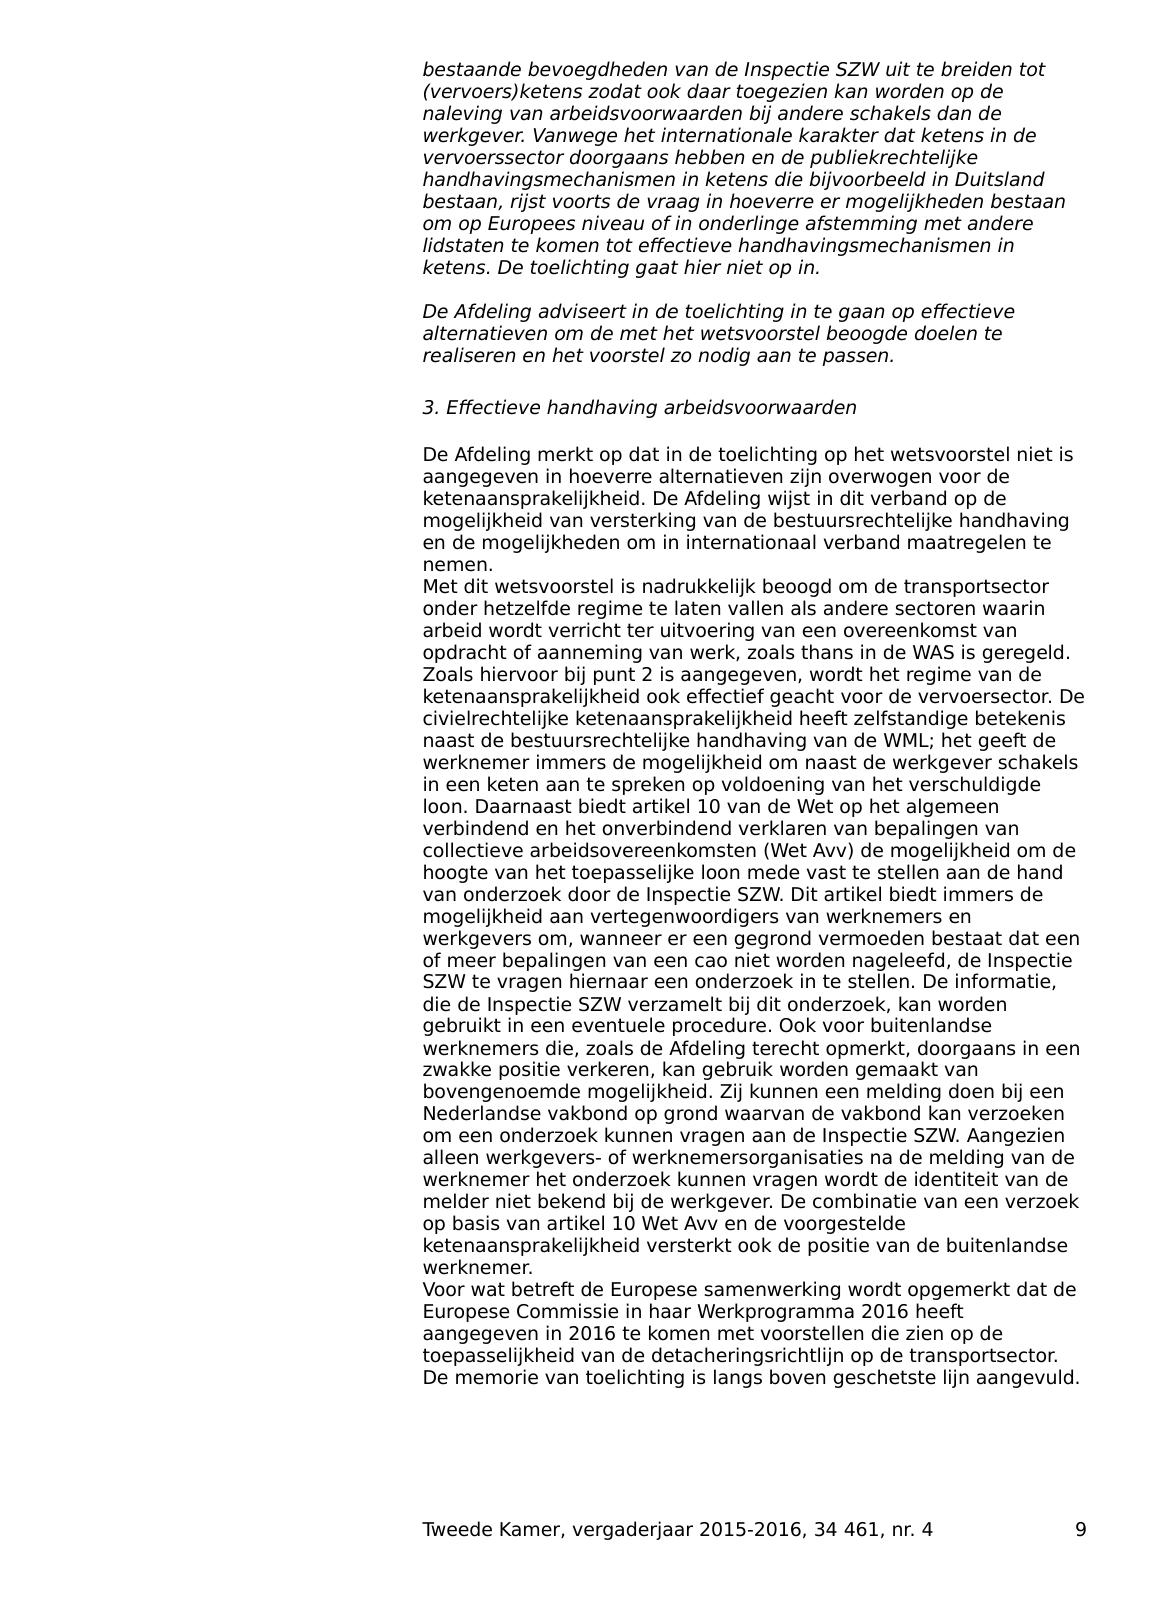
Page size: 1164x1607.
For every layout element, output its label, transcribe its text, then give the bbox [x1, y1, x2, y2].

text De memorie van toelichting is langs boven geschetste lijn aangevuld. [422, 1367, 1087, 1389]
text De Afdeling merkt op dat in de toelichting op het wetsvoorstel niet is aangegeven in hoeverre alternatieven zijn overwogen voor de ketenaansprakelijkheid. De Afdeling wijst in dit verband op de mogelijkheid van versterking van de bestuursrechtelijke handhaving en de mogelijkheden om in internationaal verband maatregelen te nemen. [422, 444, 1087, 576]
text Voor wat betreft de Europese samenwerking wordt opgemerkt dat de Europese Commissie in haar Werkprogramma 2016 heeft aangegeven in 2016 te komen met voorstellen die zien op de toepasselijkheid van de detacheringsrichtlijn op de transportsector. [422, 1279, 1087, 1367]
text Met dit wetsvoorstel is nadrukkelijk beoogd om de transportsector onder hetzelfde regime te laten vallen als andere sectoren waarin arbeid wordt verricht ter uitvoering van een overeenkomst van opdracht of aanneming van werk, zoals thans in de WAS is geregeld. Zoals hiervoor bij punt 2 is aangegeven, wordt het regime van de ketenaansprakelijkheid ook effectief geacht voor de vervoersector. De civielrechtelijke ketenaansprakelijkheid heeft zelfstandige betekenis naast de bestuursrechtelijke handhaving van de WML; het geeft de werknemer immers de mogelijkheid om naast de werkgever schakels in een keten aan te spreken op voldoening van het verschuldigde loon. Daarnaast biedt artikel 10 van de Wet op het algemeen verbindend en het onverbindend verklaren van bepalingen van collectieve arbeidsovereenkomsten (Wet Avv) de mogelijkheid om de hoogte van het toepasselijke loon mede vast te stellen aan de hand van onderzoek door de Inspectie SZW. Dit artikel biedt immers de mogelijkheid aan vertegenwoordigers van werknemers en werkgevers om, wanneer er een gegrond vermoeden bestaat dat een of meer bepalingen van een cao niet worden nageleefd, de Inspectie SZW te vragen hiernaar een onderzoek in te stellen. De informatie, die de Inspectie SZW verzamelt bij dit onderzoek, kan worden gebruikt in een eventuele procedure. Ook voor buitenlandse werknemers die, zoals de Afdeling terecht opmerkt, doorgaans in een zwakke positie verkeren, kan gebruik worden gemaakt van bovengenoemde mogelijkheid. Zij kunnen een melding doen bij een Nederlandse vakbond op grond waarvan de vakbond kan verzoeken om een onderzoek kunnen vragen aan de Inspectie SZW. Aangezien alleen werkgevers- of werknemersorganisaties na de melding van de werknemer het onderzoek kunnen vragen wordt de identiteit van de melder niet bekend bij de werkgever. De combinatie van een verzoek op basis van artikel 10 Wet Avv en de voorgestelde ketenaansprakelijkheid versterkt ook de positie van de buitenlandse werknemer. [422, 576, 1087, 1279]
subtitle 3. Effectieve handhaving arbeidsvoorwaarden [422, 397, 1087, 419]
text De Afdeling adviseert in de toelichting in te gaan op effectieve alternatieven om de met het wetsvoorstel beoogde doelen te realiseren en het voorstel zo nodig aan te passen. [422, 301, 1087, 367]
text bestaande bevoegdheden van de Inspectie SZW uit te breiden tot (vervoers)ketens zodat ook daar toegezien kan worden op de naleving van arbeidsvoorwaarden bij andere schakels dan de werkgever. Vanwege het internationale karakter dat ketens in de vervoerssector doorgaans hebben en de publiekrechtelijke handhavingsmechanismen in ketens die bijvoorbeeld in Duitsland bestaan, rijst voorts de vraag in hoeverre er mogelijkheden bestaan om op Europees niveau of in onderlinge afstemming met andere lidstaten te komen tot effectieve handhavingsmechanismen in ketens. De toelichting gaat hier niet op in. [422, 59, 1087, 279]
